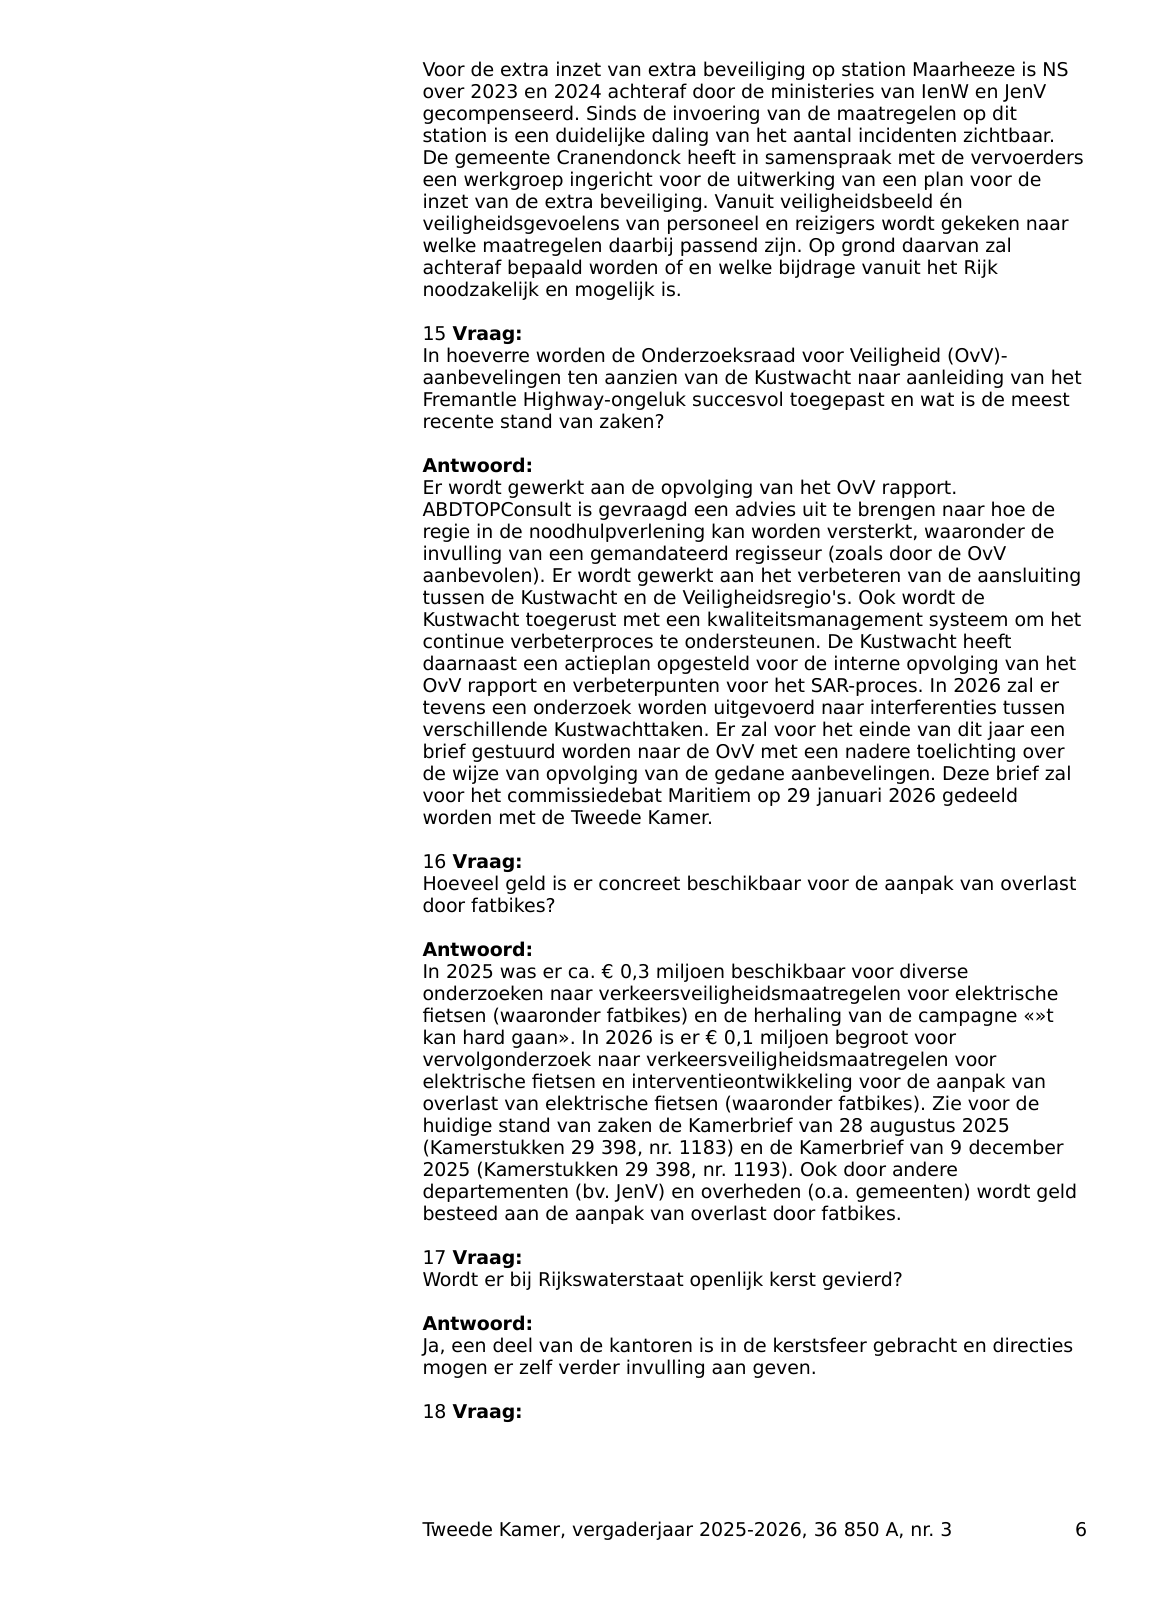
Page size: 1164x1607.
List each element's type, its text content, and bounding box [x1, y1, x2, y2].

text 16 Vraag: [422, 851, 1087, 873]
text Wordt er bij Rijkswaterstaat openlijk kerst gevierd? [422, 1269, 1087, 1291]
text 18 Vraag: [422, 1401, 1087, 1423]
text Antwoord: [422, 939, 1087, 961]
text Ja, een deel van de kantoren is in de kerstsfeer gebracht en directies mogen er zelf verder invulling aan geven. [422, 1335, 1087, 1379]
text Voor de extra inzet van extra beveiliging op station Maarheeze is NS over 2023 en 2024 achteraf door de ministeries van IenW en JenV gecompenseerd. Sinds de invoering van de maatregelen op dit station is een duidelijke daling van het aantal incidenten zichtbaar. De gemeente Cranendonck heeft in samenspraak met de vervoerders een werkgroep ingericht voor de uitwerking van een plan voor de inzet van de extra beveiliging. Vanuit veiligheidsbeeld én veiligheidsgevoelens van personeel en reizigers wordt gekeken naar welke maatregelen daarbij passend zijn. Op grond daarvan zal achteraf bepaald worden of en welke bijdrage vanuit het Rijk noodzakelijk en mogelijk is. [422, 59, 1087, 301]
text Hoeveel geld is er concreet beschikbaar voor de aanpak van overlast door fatbikes? [422, 873, 1087, 917]
text Antwoord: [422, 455, 1087, 477]
text Antwoord: [422, 1313, 1087, 1335]
text 17 Vraag: [422, 1247, 1087, 1269]
text In 2025 was er ca. € 0,3 miljoen beschikbaar voor diverse onderzoeken naar verkeersveiligheidsmaatregelen voor elektrische ﬁetsen (waaronder fatbikes) en de herhaling van de campagne «»t kan hard gaan». In 2026 is er € 0,1 miljoen begroot voor vervolgonderzoek naar verkeersveiligheidsmaatregelen voor elektrische ﬁetsen en interventieontwikkeling voor de aanpak van overlast van elektrische ﬁetsen (waaronder fatbikes). Zie voor de huidige stand van zaken de Kamerbrief van 28 augustus 2025 (Kamerstukken 29 398, nr. 1183) en de Kamerbrief van 9 december 2025 (Kamerstukken 29 398, nr. 1193). Ook door andere departementen (bv. JenV) en overheden (o.a. gemeenten) wordt geld besteed aan de aanpak van overlast door fatbikes. [422, 961, 1087, 1225]
text 15 Vraag: [422, 323, 1087, 345]
text Er wordt gewerkt aan de opvolging van het OvV rapport. ABDTOPConsult is gevraagd een advies uit te brengen naar hoe de regie in de noodhulpverlening kan worden versterkt, waaronder de invulling van een gemandateerd regisseur (zoals door de OvV aanbevolen). Er wordt gewerkt aan het verbeteren van de aansluiting tussen de Kustwacht en de Veiligheidsregio's. Ook wordt de Kustwacht toegerust met een kwaliteitsmanagement systeem om het continue verbeterproces te ondersteunen. De Kustwacht heeft daarnaast een actieplan opgesteld voor de interne opvolging van het OvV rapport en verbeterpunten voor het SAR-proces. In 2026 zal er tevens een onderzoek worden uitgevoerd naar interferenties tussen verschillende Kustwachttaken. Er zal voor het einde van dit jaar een brief gestuurd worden naar de OvV met een nadere toelichting over de wijze van opvolging van de gedane aanbevelingen. Deze brief zal voor het commissiedebat Maritiem op 29 januari 2026 gedeeld worden met de Tweede Kamer. [422, 477, 1087, 829]
text In hoeverre worden de Onderzoeksraad voor Veiligheid (OvV)-aanbevelingen ten aanzien van de Kustwacht naar aanleiding van het Fremantle Highway-ongeluk succesvol toegepast en wat is de meest recente stand van zaken? [422, 345, 1087, 433]
